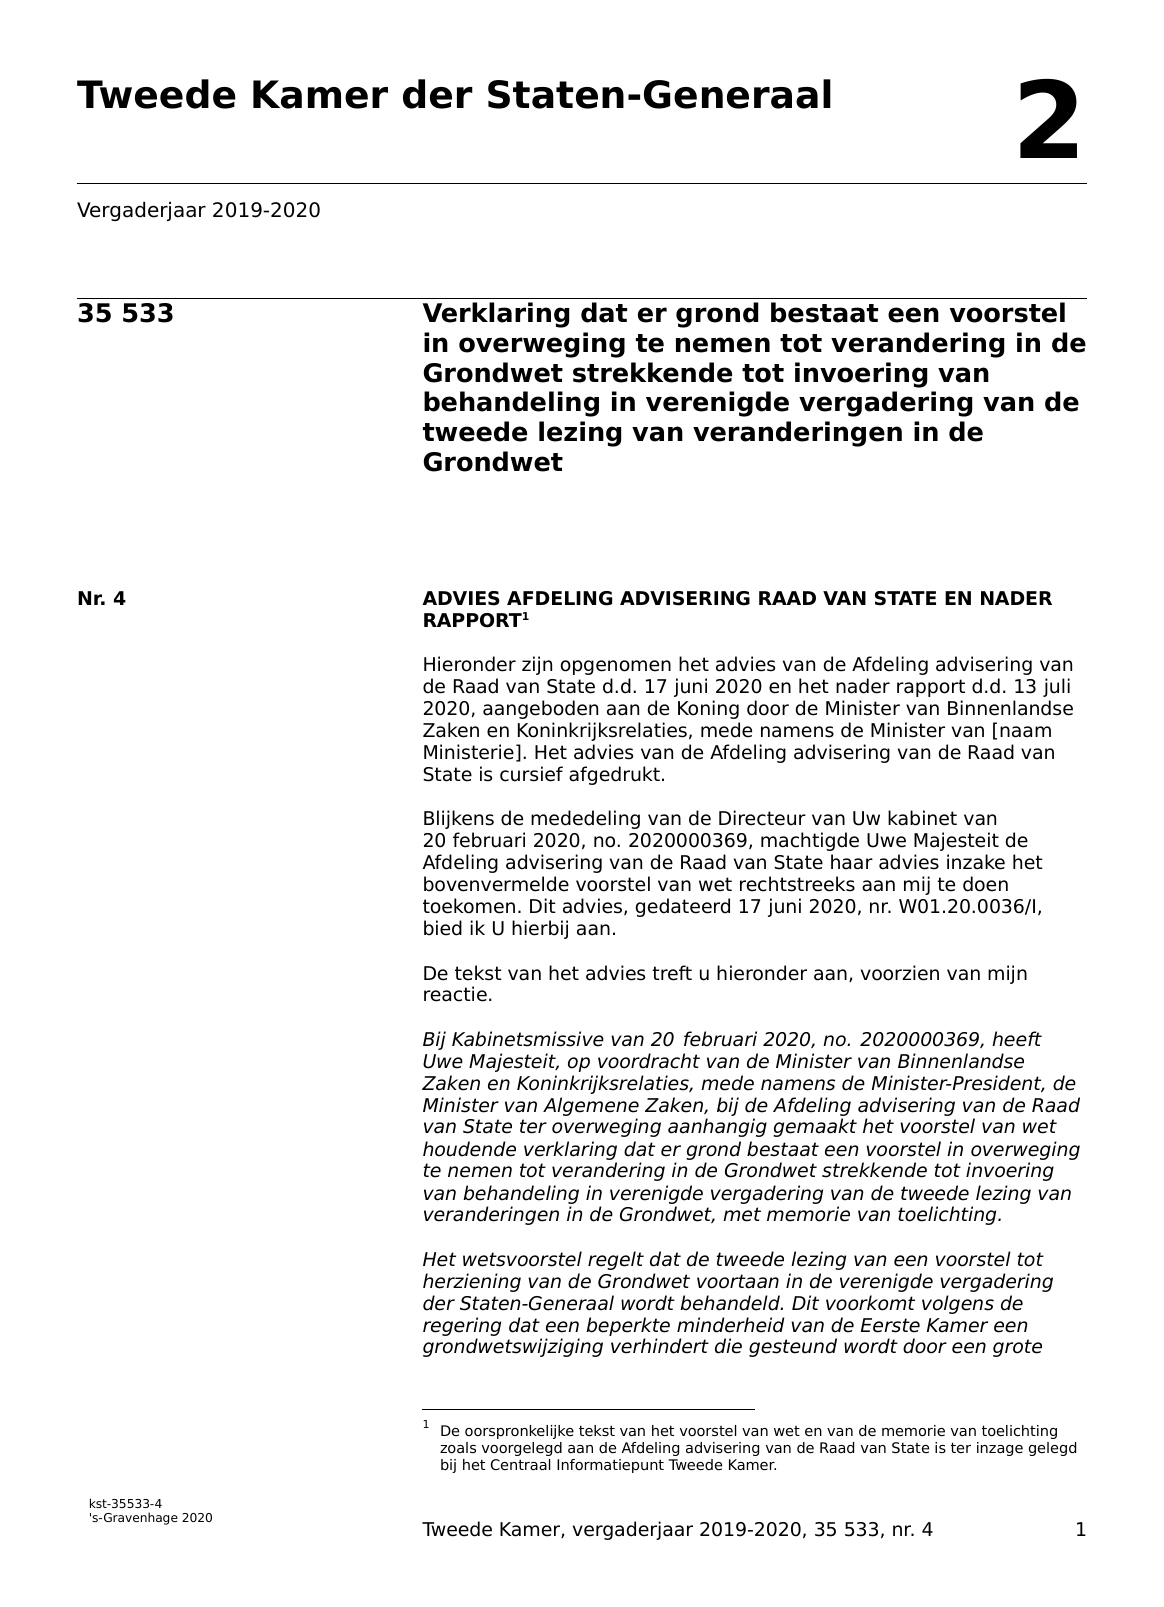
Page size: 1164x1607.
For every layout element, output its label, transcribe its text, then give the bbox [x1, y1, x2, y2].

table_cell Vergaderjaar 2019-2020 [77, 184, 1087, 298]
text Bij Kabinetsmissive van 20 februari 2020, no. 2020000369, heeft Uwe Majesteit, op voordracht van de Minister van Binnenlandse Zaken en Koninkrijksrelaties, mede namens de Minister-President, de Minister van Algemene Zaken, bij de Afdeling advisering van de Raad van State ter overweging aanhangig gemaakt het voorstel van wet houdende verklaring dat er grond bestaat een voorstel in overweging te nemen tot verandering in de Grondwet strekkende tot invoering van behandeling in verenigde vergadering van de tweede lezing van veranderingen in de Grondwet, met memorie van toelichting. [422, 1028, 1087, 1226]
text Hieronder zijn opgenomen het advies van de Afdeling advisering van de Raad van State d.d. 17 juni 2020 en het nader rapport d.d. 13 juli 2020, aangeboden aan de Koning door de Minister van Binnenlandse Zaken en Koninkrijksrelaties, mede namens de Minister van [naam Ministerie]. Het advies van de Afdeling advisering van de Raad van State is cursief afgedrukt. [422, 654, 1087, 786]
text Blijkens de mededeling van de Directeur van Uw kabinet van 20 februari 2020, no. 2020000369, machtigde Uwe Majesteit de Afdeling advisering van de Raad van State haar advies inzake het bovenvermelde voorstel van wet rechtstreeks aan mij te doen toekomen. Dit advies, gedateerd 17 juni 2020, nr. W01.20.0036/I, bied ik U hierbij aan. [422, 808, 1087, 940]
text Het wetsvoorstel regelt dat de tweede lezing van een voorstel tot herziening van de Grondwet voortaan in de verenigde vergadering der Staten-Generaal wordt behandeld. Dit voorkomt volgens de regering dat een beperkte minderheid van de Eerste Kamer een grondwetswijziging verhindert die gesteund wordt door een grote [422, 1248, 1087, 1358]
text 's-Gravenhage 2020 [88, 1511, 323, 1525]
text kst-35533-4 [88, 1497, 323, 1511]
subtitle Nr. 4 ADVIES AFDELING ADVISERING RAAD VAN STATE EN NADER RAPPORT [77, 588, 1087, 632]
text De tekst van het advies treft u hieronder aan, voorzien van mijn reactie. [422, 962, 1087, 1006]
subtitle 35 533 Verklaring dat er grond bestaat een voorstel in overweging te nemen tot verandering in de Grondwet strekkende tot invoering van behandeling in verenigde vergadering van de tweede lezing van veranderingen in de Grondwet [77, 299, 1087, 477]
table_header 2 [886, 59, 1087, 183]
text De oorspronkelijke tekst van het voorstel van wet en van de memorie van toelichting zoals voorgelegd aan de Afdeling advisering van de Raad van State is ter inzage gelegd bij het Centraal Informatiepunt Tweede Kamer. [422, 1418, 1087, 1474]
table_header Tweede Kamer der Staten-Generaal [77, 59, 886, 183]
